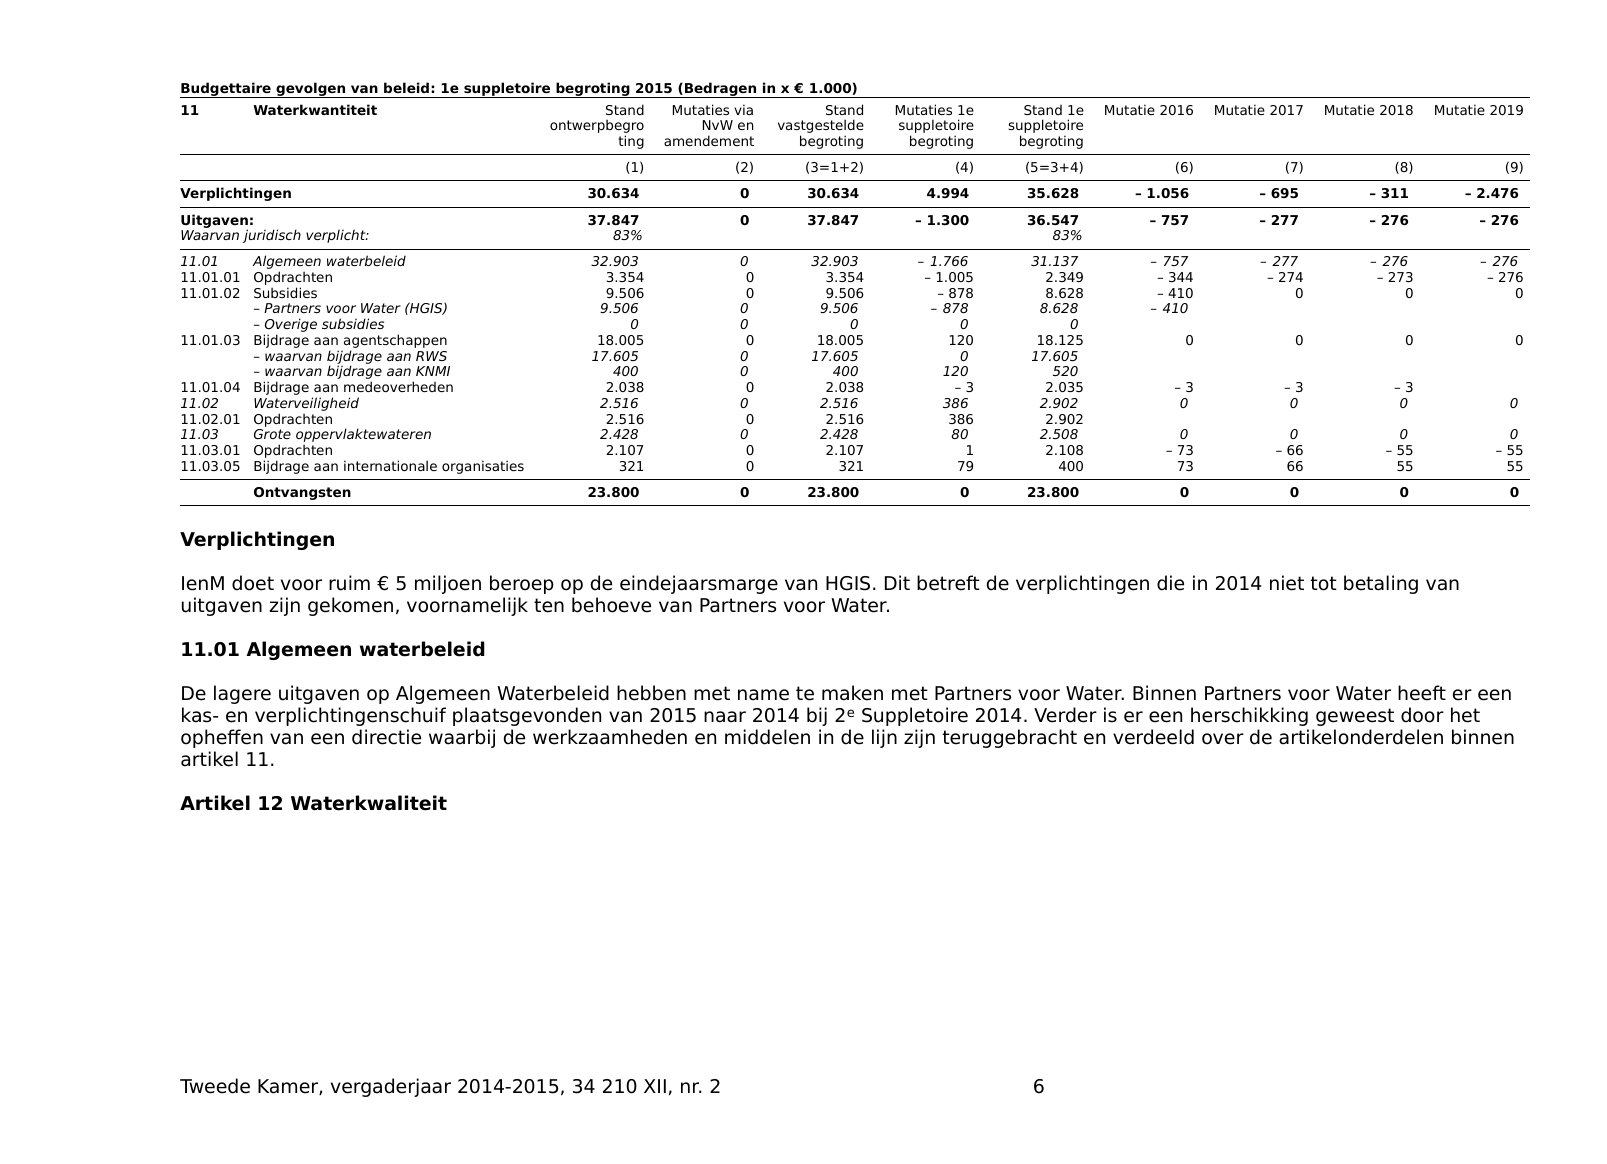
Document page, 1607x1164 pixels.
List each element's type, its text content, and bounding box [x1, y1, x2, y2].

table_cell 11.03 [180, 427, 247, 443]
table_cell Opdrachten [247, 270, 540, 286]
table_cell 0 [1419, 286, 1529, 301]
table_cell Waterkwantiteit [247, 98, 540, 154]
table_cell Opdrachten [247, 411, 540, 427]
table_cell 2.516 [760, 411, 870, 427]
table_cell 11.02 [180, 396, 247, 411]
table_cell Bijdrage aan agentschappen [247, 333, 540, 348]
table_cell 55 [1419, 459, 1529, 479]
table_cell 23.800 [980, 480, 1090, 505]
table_cell 11.03.05 [180, 459, 247, 479]
table_cell 0 [1200, 286, 1309, 301]
table_cell Mutatie 2016 [1090, 98, 1199, 154]
table_cell 11.02.01 [180, 411, 247, 427]
table_cell – 878 [870, 301, 980, 317]
table_cell 18.005 [540, 333, 650, 348]
table_cell 0 [650, 317, 760, 333]
table_cell 9.506 [760, 301, 870, 317]
text De lagere uitgaven op Algemeen Waterbeleid hebben met name te maken met Partners voor Water. Binnen Partners voor Water heeft er een kas- en verplichtingenschuif plaatsgevonden van 2015 naar 2014 bij 2e Suppletoire 2014. Verder is er een herschikking geweest door het opheffen van een directie waarbij de werkzaamheden en middelen in de lijn zijn teruggebracht en verdeeld over de artikelonderdelen binnen artikel 11. [180, 683, 1529, 771]
table_cell – Partners voor Water (HGIS) [247, 301, 540, 317]
table_cell 2.108 [980, 443, 1090, 459]
table_cell 0 [650, 286, 760, 301]
table_cell (9) [1419, 155, 1529, 180]
table_cell 55 [1310, 459, 1419, 479]
table_cell 0 [650, 480, 760, 505]
table_cell 0 [1200, 396, 1309, 411]
table_cell 2.038 [540, 380, 650, 396]
table_cell 73 [1090, 459, 1199, 479]
table_cell – 276 [1419, 270, 1529, 286]
table_cell (7) [1200, 155, 1309, 180]
table_cell 0 [650, 333, 760, 348]
table_cell – 3 [1310, 380, 1419, 396]
table_cell Mutaties 1e suppletoire begroting [870, 98, 980, 154]
table_cell 9.506 [760, 286, 870, 301]
table_cell (8) [1310, 155, 1419, 180]
table_cell 0 [650, 427, 760, 443]
table_cell 0 [650, 459, 760, 479]
table_cell 520 [980, 364, 1090, 380]
table_cell [1310, 317, 1419, 333]
table_cell 83% [540, 228, 650, 248]
table_cell Algemeen waterbeleid [247, 250, 540, 270]
table_cell – 273 [1310, 270, 1419, 286]
table_cell – 55 [1310, 443, 1419, 459]
table_cell [1419, 364, 1529, 380]
table_cell 37.847 [540, 208, 650, 228]
table_cell 0 [1200, 480, 1309, 505]
table_cell 0 [650, 250, 760, 270]
table_cell [1090, 317, 1199, 333]
table_cell 8.628 [980, 286, 1090, 301]
table_cell 120 [870, 364, 980, 380]
table_cell – 276 [1419, 208, 1529, 228]
table_cell 2.516 [540, 396, 650, 411]
table_cell 2.428 [760, 427, 870, 443]
table_cell [180, 480, 247, 505]
table_cell Waterveiligheid [247, 396, 540, 411]
table_cell 23.800 [540, 480, 650, 505]
table_cell 2.038 [760, 380, 870, 396]
table_cell [1200, 364, 1309, 380]
table_cell 31.137 [980, 250, 1090, 270]
table_cell 0 [1419, 333, 1529, 348]
table_cell [1200, 349, 1309, 364]
table_cell – 66 [1200, 443, 1309, 459]
table_cell – 410 [1090, 301, 1199, 317]
subtitle Verplichtingen [180, 528, 1529, 550]
table_cell Bijdrage aan internationale organisaties [247, 459, 540, 479]
table_cell – 2.476 [1419, 181, 1529, 207]
table_cell 0 [650, 349, 760, 364]
table_cell – 410 [1090, 286, 1199, 301]
table_cell – 1.300 [870, 208, 980, 228]
table_cell [180, 301, 247, 317]
table_cell 0 [1310, 333, 1419, 348]
table_cell – 757 [1090, 208, 1199, 228]
table_cell 0 [650, 411, 760, 427]
table_cell Mutatie 2017 [1200, 98, 1309, 154]
table_cell 0 [1310, 396, 1419, 411]
table_cell 11.01.04 [180, 380, 247, 396]
table_cell 0 [650, 208, 760, 228]
table_cell – 3 [870, 380, 980, 396]
table_cell – 274 [1200, 270, 1309, 286]
table_cell (1) [540, 155, 650, 180]
table_cell 11.03.01 [180, 443, 247, 459]
table_cell [1200, 411, 1309, 427]
table_cell 0 [1090, 427, 1199, 443]
table_cell 9.506 [540, 286, 650, 301]
table_cell Mutatie 2018 [1310, 98, 1419, 154]
table_cell 0 [650, 301, 760, 317]
table_cell – 1.005 [870, 270, 980, 286]
table_cell [1090, 228, 1199, 248]
table_cell [1200, 301, 1309, 317]
table_cell 2.516 [760, 396, 870, 411]
table_cell 0 [1310, 286, 1419, 301]
table_cell [247, 155, 540, 180]
table_cell 17.605 [760, 349, 870, 364]
table_cell [1310, 301, 1419, 317]
table_cell 17.605 [980, 349, 1090, 364]
table_cell 0 [1090, 480, 1199, 505]
table_cell 0 [760, 317, 870, 333]
table_cell 8.628 [980, 301, 1090, 317]
table_cell [650, 228, 760, 248]
table_cell 9.506 [540, 301, 650, 317]
table_cell – waarvan bijdrage aan KNMI [247, 364, 540, 380]
table_cell 35.628 [980, 181, 1090, 207]
table_cell 0 [650, 181, 760, 207]
table_cell – 73 [1090, 443, 1199, 459]
table_cell – 1.056 [1090, 181, 1199, 207]
table_header Budgettaire gevolgen van beleid: 1e suppletoire begroting 2015 (Bedragen in x € 1.000) [180, 81, 1529, 97]
table_cell 321 [540, 459, 650, 479]
table_cell 32.903 [760, 250, 870, 270]
table_cell – 878 [870, 286, 980, 301]
table_cell [1419, 380, 1529, 396]
table_cell [1310, 411, 1419, 427]
table_cell 66 [1200, 459, 1309, 479]
table_cell 4.994 [870, 181, 980, 207]
table_cell 400 [540, 364, 650, 380]
table_cell 0 [1419, 396, 1529, 411]
table_cell 17.605 [540, 349, 650, 364]
table_cell 11.01.01 [180, 270, 247, 286]
table_cell Ontvangsten [247, 480, 540, 505]
table_cell Opdrachten [247, 443, 540, 459]
table_cell 0 [650, 270, 760, 286]
table_cell 0 [650, 396, 760, 411]
table_cell 2.349 [980, 270, 1090, 286]
table_cell 80 [870, 427, 980, 443]
table_cell 0 [980, 317, 1090, 333]
table_cell [1419, 228, 1529, 248]
table_cell – Overige subsidies [247, 317, 540, 333]
table_cell [1419, 411, 1529, 427]
table_cell – 344 [1090, 270, 1199, 286]
table_cell 23.800 [760, 480, 870, 505]
table_cell 11.01.03 [180, 333, 247, 348]
table_cell 0 [1090, 396, 1199, 411]
table_cell 0 [1200, 427, 1309, 443]
table_cell 37.847 [760, 208, 870, 228]
table_cell [180, 364, 247, 380]
table_cell 0 [870, 349, 980, 364]
table_cell – 276 [1419, 250, 1529, 270]
table_cell [1090, 364, 1199, 380]
table_cell (6) [1090, 155, 1199, 180]
table_cell (3=1+2) [760, 155, 870, 180]
table_cell [1090, 411, 1199, 427]
table_cell 0 [1419, 427, 1529, 443]
table_cell [1310, 228, 1419, 248]
table_cell Uitgaven: [180, 208, 540, 228]
table_cell 83% [980, 228, 1090, 248]
table_cell [1419, 317, 1529, 333]
table_cell – 311 [1310, 181, 1419, 207]
table_cell [1419, 349, 1529, 364]
table_cell – 695 [1200, 181, 1309, 207]
table_cell 18.125 [980, 333, 1090, 348]
table_cell Verplichtingen [180, 181, 540, 207]
subtitle Artikel 12 Waterkwaliteit [180, 793, 1529, 815]
table_cell [1310, 364, 1419, 380]
table_cell 79 [870, 459, 980, 479]
table_cell 11 [180, 98, 247, 154]
table_cell Stand ontwerpbegroting [540, 98, 650, 154]
table_cell [1200, 317, 1309, 333]
table_cell [180, 317, 247, 333]
table_cell 0 [1200, 333, 1309, 348]
table_cell [180, 349, 247, 364]
table_cell 0 [870, 480, 980, 505]
table_cell [1310, 349, 1419, 364]
table_cell – 757 [1090, 250, 1199, 270]
table_cell – 3 [1090, 380, 1199, 396]
table_cell 2.516 [540, 411, 650, 427]
table_cell 0 [650, 380, 760, 396]
table_cell 2.902 [980, 411, 1090, 427]
table_cell 120 [870, 333, 980, 348]
table_cell 18.005 [760, 333, 870, 348]
table_cell 0 [650, 443, 760, 459]
table_cell – 276 [1310, 250, 1419, 270]
table_cell 2.902 [980, 396, 1090, 411]
table_cell Mutatie 2019 [1419, 98, 1529, 154]
table_cell – 277 [1200, 250, 1309, 270]
table_cell (2) [650, 155, 760, 180]
subtitle 11.01 Algemeen waterbeleid [180, 639, 1529, 661]
table_cell 3.354 [540, 270, 650, 286]
table_cell Stand 1e suppletoire begroting [980, 98, 1090, 154]
table_cell 2.035 [980, 380, 1090, 396]
table_cell 400 [760, 364, 870, 380]
table_cell – 55 [1419, 443, 1529, 459]
table_cell 3.354 [760, 270, 870, 286]
table_cell – waarvan bijdrage aan RWS [247, 349, 540, 364]
table_cell 400 [980, 459, 1090, 479]
table_cell [1419, 301, 1529, 317]
table_cell 386 [870, 396, 980, 411]
table_cell Stand vastgestelde begroting [760, 98, 870, 154]
table_cell 2.107 [760, 443, 870, 459]
table_cell 11.01.02 [180, 286, 247, 301]
table_cell 0 [1090, 333, 1199, 348]
table_cell 30.634 [540, 181, 650, 207]
table_cell 0 [1310, 427, 1419, 443]
table_cell (5=3+4) [980, 155, 1090, 180]
table_cell 0 [870, 317, 980, 333]
table_cell 2.428 [540, 427, 650, 443]
table_cell 0 [650, 364, 760, 380]
table_cell [760, 228, 870, 248]
table_cell 0 [540, 317, 650, 333]
table_cell 36.547 [980, 208, 1090, 228]
table_cell 2.107 [540, 443, 650, 459]
table_cell 2.508 [980, 427, 1090, 443]
text IenM doet voor ruim € 5 miljoen beroep op de eindejaarsmarge van HGIS. Dit betreft de verplichtingen die in 2014 niet tot betaling van uitgaven zijn gekomen, voornamelijk ten behoeve van Partners voor Water. [180, 573, 1529, 617]
table_cell 386 [870, 411, 980, 427]
table_cell Mutaties via NvW en amendement [650, 98, 760, 154]
table_cell Bijdrage aan medeoverheden [247, 380, 540, 396]
table_cell Subsidies [247, 286, 540, 301]
table_cell – 3 [1200, 380, 1309, 396]
table_cell 321 [760, 459, 870, 479]
table_cell 32.903 [540, 250, 650, 270]
table_cell [180, 155, 247, 180]
table_cell [870, 228, 980, 248]
table_cell 0 [1419, 480, 1529, 505]
table_cell – 1.766 [870, 250, 980, 270]
table_cell – 277 [1200, 208, 1309, 228]
table_cell 11.01 [180, 250, 247, 270]
table_cell Grote oppervlaktewateren [247, 427, 540, 443]
table_cell (4) [870, 155, 980, 180]
table_cell [1090, 349, 1199, 364]
table_cell [1200, 228, 1309, 248]
table_cell Waarvan juridisch verplicht: [180, 228, 540, 248]
table_cell 1 [870, 443, 980, 459]
table_cell 30.634 [760, 181, 870, 207]
table_cell 0 [1310, 480, 1419, 505]
table_cell – 276 [1310, 208, 1419, 228]
